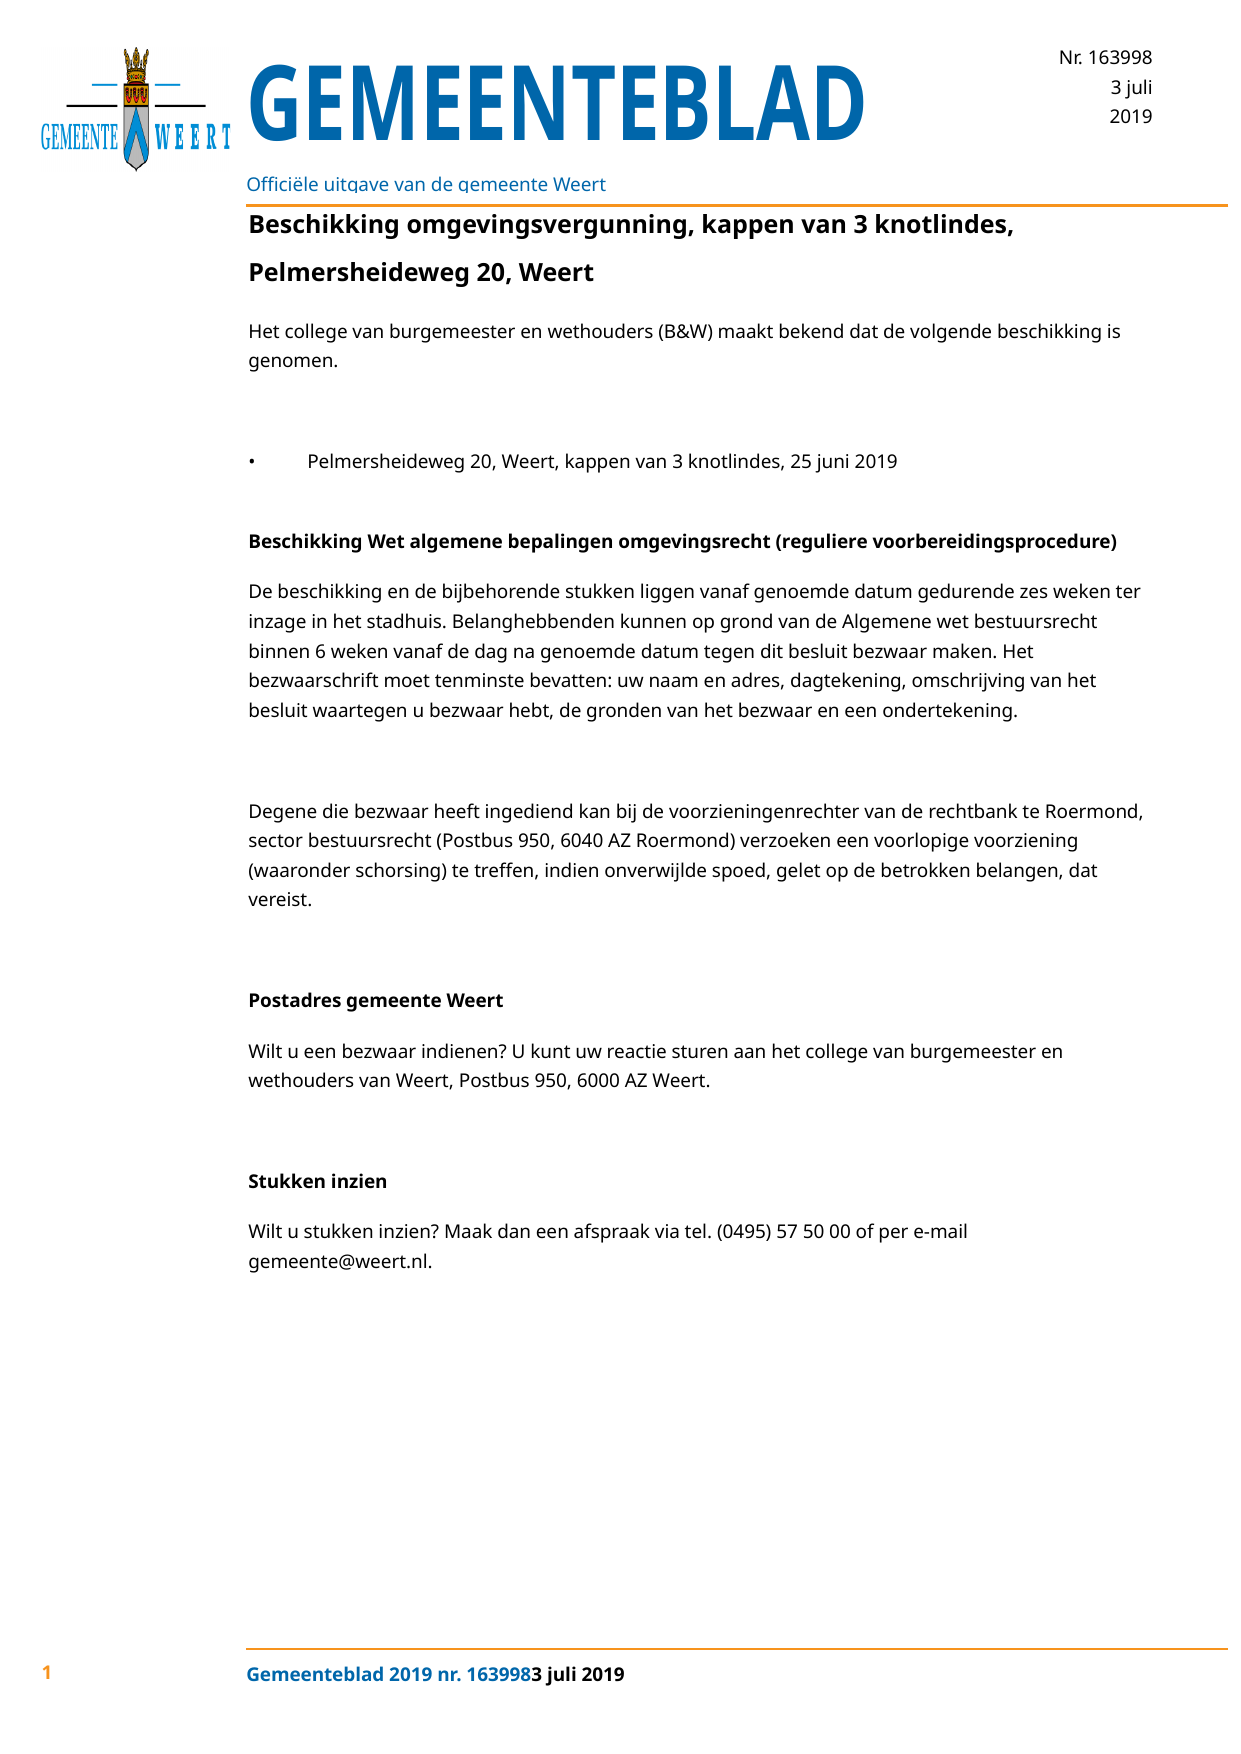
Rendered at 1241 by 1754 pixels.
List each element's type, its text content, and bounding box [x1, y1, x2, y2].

text Wilt u een bezwaar indienen? U kunt uw reactie sturen aan het college van burgemeester en wethouders van Weert, Postbus 950, 6000 AZ Weert. [248, 1038, 1152, 1093]
text Postadres gemeente Weert [248, 987, 1152, 1013]
text Stukken inzien [248, 1168, 1152, 1194]
text De beschikking en de bijbehorende stukken liggen vanaf genoemde datum gedurende zes weken ter inzage in het stadhuis. Belanghebbenden kunnen op grond van de Algemene wet bestuursrecht binnen 6 weken vanaf de dag na genoemde datum tegen dit besluit bezwaar maken. Het bezwaarschrift moet tenminste bevatten: uw naam en adres, dagtekening, omschrijving van het besluit waartegen u bezwaar hebt, de gronden van het bezwaar en een ondertekening. [248, 579, 1152, 723]
text Beschikking Wet algemene bepalingen omgevingsrecht (reguliere voorbereidingsprocedure) [248, 528, 1152, 554]
text Wilt u stukken inzien? Maak dan een afspraak via tel. (0495) 57 50 00 of per e-mail gemeente@weert.nl. [248, 1219, 1152, 1274]
text Het college van burgemeester en wethouders (B&W) maakt bekend dat de volgende beschikking is genomen. [248, 318, 1152, 373]
text Beschikking omgevingsvergunning, kappen van 3 knotlindes, Pelmersheideweg 20, Weert [248, 207, 1152, 288]
list Pelmersheideweg 20, Weert, kappen van 3 knotlindes, 25 juni 2019 [248, 448, 1152, 474]
text Degene die bezwaar heeft ingediend kan bij de voorzieningenrechter van de rechtbank te Roermond, sector bestuursrecht (Postbus 950, 6040 AZ Roermond) verzoeken een voorlopige voorziening (waaronder schorsing) te treffen, indien onverwijlde spoed, gelet op de betrokken belangen, dat vereist. [248, 798, 1152, 912]
picture [41, 47, 231, 172]
